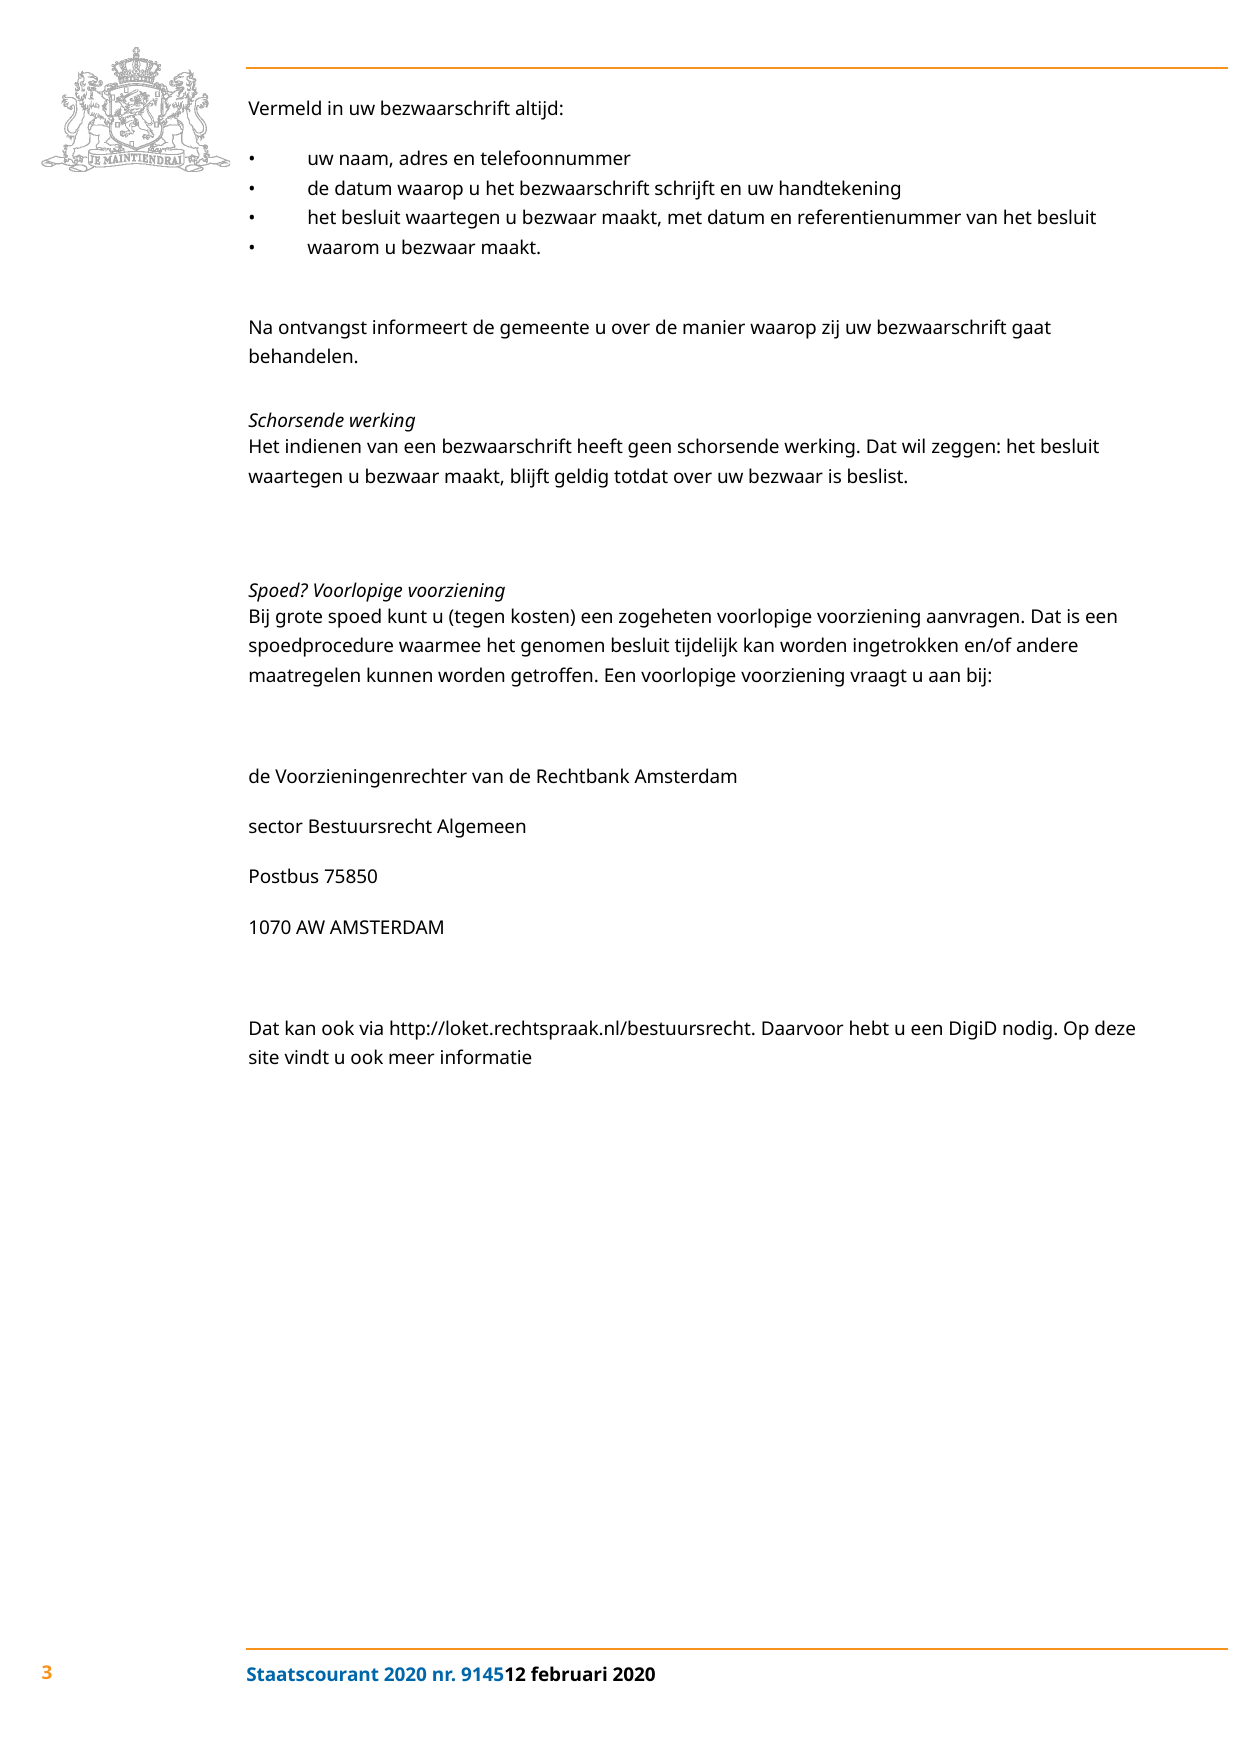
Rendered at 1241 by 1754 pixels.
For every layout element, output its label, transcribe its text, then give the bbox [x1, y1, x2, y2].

text Postbus 75850 [248, 864, 1152, 889]
list de datum waarop u het bezwaarschrift schrijft en uw handtekening [248, 175, 1152, 201]
list het besluit waartegen u bezwaar maakt, met datum en referentienummer van het besluit [248, 204, 1152, 230]
text Dat kan ook via http://loket.rechtspraak.nl/bestuursrecht. Daarvoor hebt u een DigiD nodig. Op deze site vindt u ook meer informatie [248, 1015, 1152, 1070]
text Bij grote spoed kunt u (tegen kosten) een zogeheten voorlopige voorziening aanvragen. Dat is een spoedprocedure waarmee het genomen besluit tijdelijk kan worden ingetrokken en/of andere maatregelen kunnen worden getroffen. Een voorlopige voorziening vraagt u aan bij: [248, 603, 1152, 688]
picture [41, 47, 231, 172]
text Schorsende werking [248, 407, 1152, 433]
list uw naam, adres en telefoonnummer [248, 145, 1152, 171]
text Spoed? Voorlopige voorziening [248, 577, 1152, 603]
text de Voorzieningenrechter van de Rechtbank Amsterdam [248, 763, 1152, 789]
text Het indienen van een bezwaarschrift heeft geen schorsende werking. Dat wil zeggen: het besluit waartegen u bezwaar maakt, blijft geldig totdat over uw bezwaar is beslist. [248, 433, 1152, 488]
text Vermeld in uw bezwaarschrift altijd: [248, 95, 1152, 121]
list waarom u bezwaar maakt. [248, 234, 1152, 260]
text 1070 AW AMSTERDAM [248, 914, 1152, 940]
text Na ontvangst informeert de gemeente u over de manier waarop zij uw bezwaarschrift gaat behandelen. [248, 314, 1152, 369]
text sector Bestuursrecht Algemeen [248, 813, 1152, 839]
